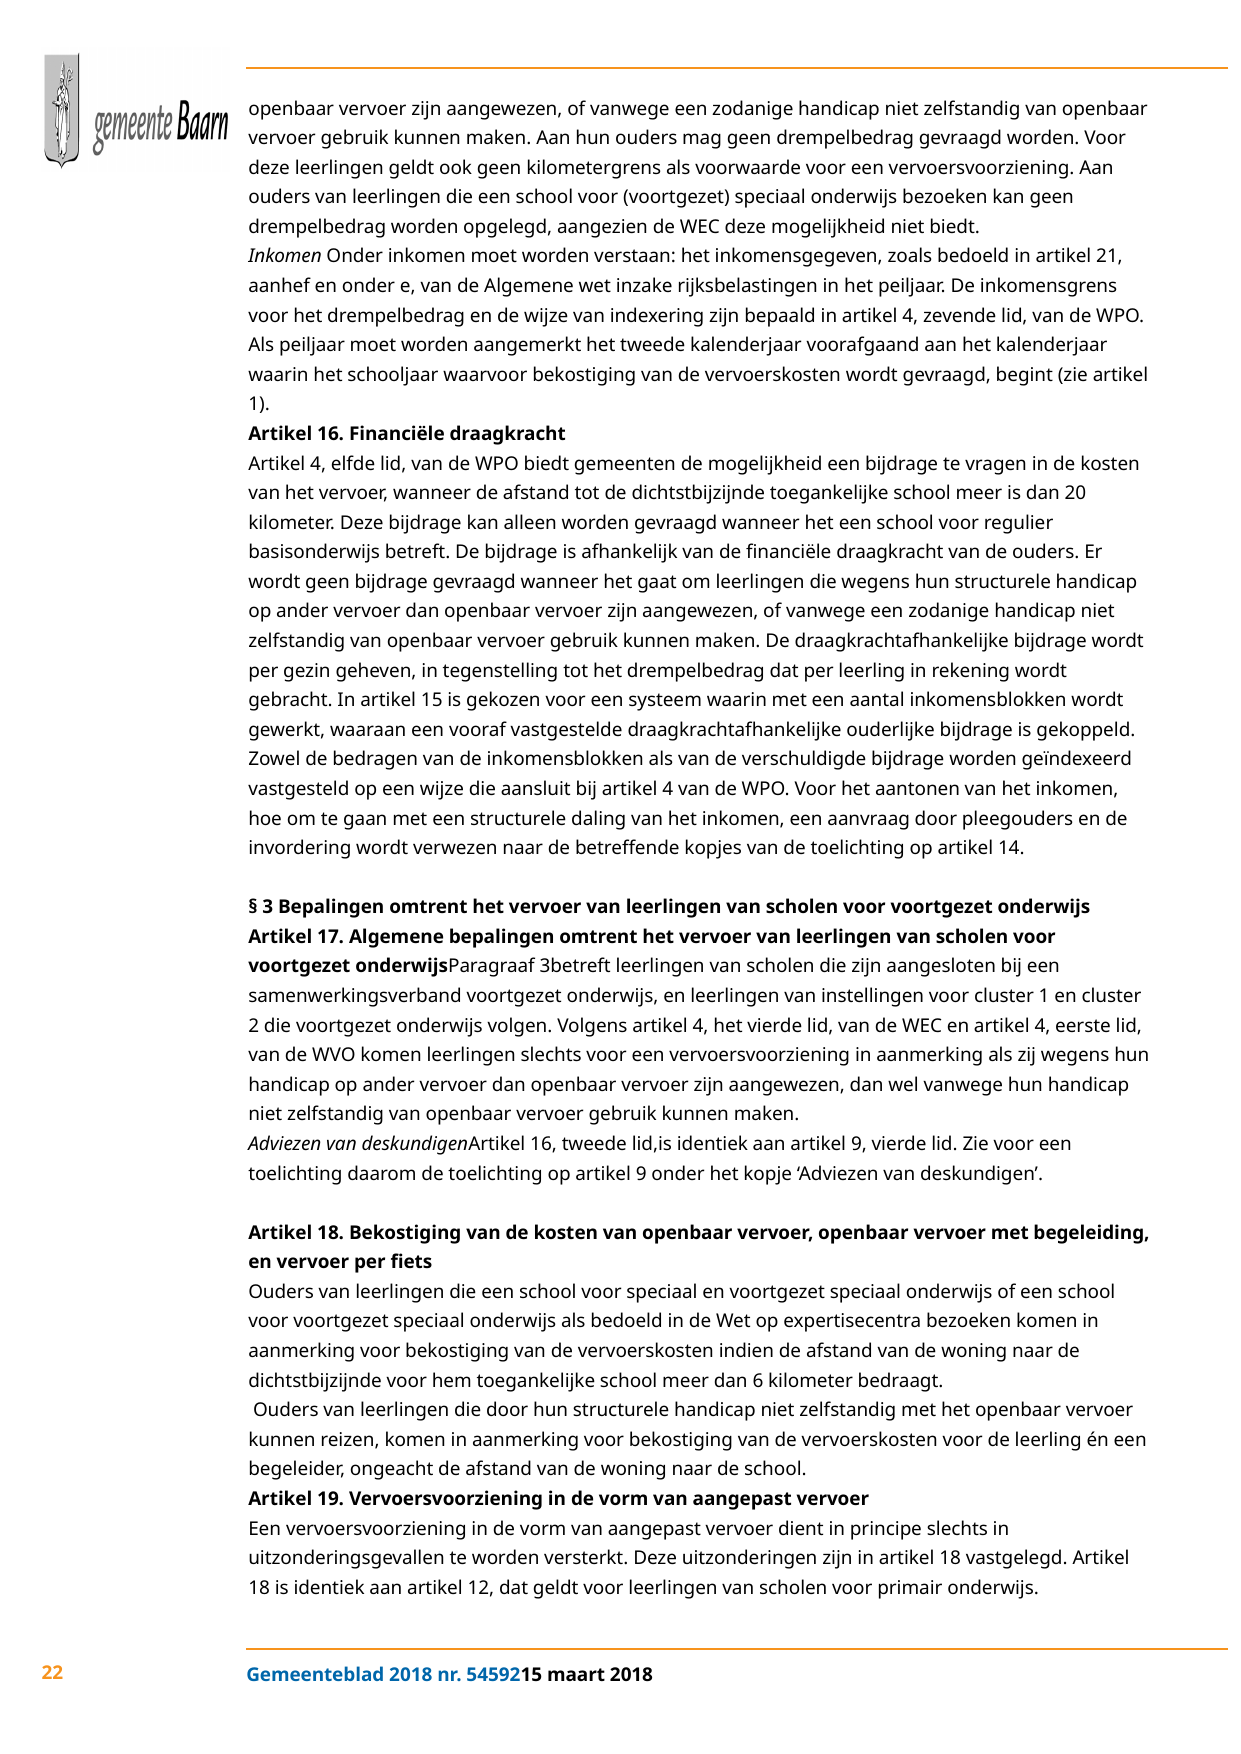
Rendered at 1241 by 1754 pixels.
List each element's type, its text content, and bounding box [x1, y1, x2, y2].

text Artikel 17. Algemene bepalingen omtrent het vervoer van leerlingen van scholen voor voortgezet onderwijsParagraaf 3betreft leerlingen van scholen die zijn aangesloten bij een samenwerkingsverband voortgezet onderwijs, en leerlingen van instellingen voor cluster 1 en cluster 2 die voortgezet onderwijs volgen. Volgens artikel 4, het vierde lid, van de WEC en artikel 4, eerste lid, van de WVO komen leerlingen slechts voor een vervoersvoorziening in aanmerking als zij wegens hun handicap op ander vervoer dan openbaar vervoer zijn aangewezen, dan wel vanwege hun handicap niet zelfstandig van openbaar vervoer gebruik kunnen maken. [248, 923, 1152, 1126]
text Ouders van leerlingen die door hun structurele handicap niet zelfstandig met het openbaar vervoer kunnen reizen, komen in aanmerking voor bekostiging van de vervoerskosten voor de leerling én een begeleider, ongeacht de afstand van de woning naar de school. [248, 1396, 1152, 1481]
text Ouders van leerlingen die een school voor speciaal en voortgezet speciaal onderwijs of een school voor voortgezet speciaal onderwijs als bedoeld in de Wet op expertisecentra bezoeken komen in aanmerking voor bekostiging van de vervoerskosten indien de afstand van de woning naar de dichtstbijzijnde voor hem toegankelijke school meer dan 6 kilometer bedraagt. [248, 1278, 1152, 1393]
text Een vervoersvoorziening in de vorm van aangepast vervoer dient in principe slechts in uitzonderingsgevallen te worden versterkt. Deze uitzonderingen zijn in artikel 18 vastgelegd. Artikel 18 is identiek aan artikel 12, dat geldt voor leerlingen van scholen voor primair onderwijs. [248, 1515, 1152, 1600]
picture [41, 47, 231, 172]
text openbaar vervoer zijn aangewezen, of vanwege een zodanige handicap niet zelfstandig van openbaar vervoer gebruik kunnen maken. Aan hun ouders mag geen drempelbedrag gevraagd worden. Voor deze leerlingen geldt ook geen kilometergrens als voorwaarde voor een vervoersvoorziening. Aan ouders van leerlingen die een school voor (voortgezet) speciaal onderwijs bezoeken kan geen drempelbedrag worden opgelegd, aangezien de WEC deze mogelijkheid niet biedt. [248, 95, 1152, 239]
text § 3 Bepalingen omtrent het vervoer van leerlingen van scholen voor voortgezet onderwijs [248, 893, 1152, 919]
text Adviezen van deskundigenArtikel 16, tweede lid,is identiek aan artikel 9, vierde lid. Zie voor een toelichting daarom de toelichting op artikel 9 onder het kopje ‘Adviezen van deskundigen’. [248, 1130, 1152, 1186]
text Artikel 18. Bekostiging van de kosten van openbaar vervoer, openbaar vervoer met begeleiding, en vervoer per fiets [248, 1219, 1152, 1274]
text Artikel 19. Vervoersvoorziening in de vorm van aangepast vervoer [248, 1485, 1152, 1511]
text Artikel 16. Financiële draagkracht [248, 420, 1152, 446]
text Artikel 4, elfde lid, van de WPO biedt gemeenten de mogelijkheid een bijdrage te vragen in de kosten van het vervoer, wanneer de afstand tot de dichtstbijzijnde toegankelijke school meer is dan 20 kilometer. Deze bijdrage kan alleen worden gevraagd wanneer het een school voor regulier basisonderwijs betreft. De bijdrage is afhankelijk van de financiële draagkracht van de ouders. Er wordt geen bijdrage gevraagd wanneer het gaat om leerlingen die wegens hun structurele handicap op ander vervoer dan openbaar vervoer zijn aangewezen, of vanwege een zodanige handicap niet zelfstandig van openbaar vervoer gebruik kunnen maken. De draagkrachtafhankelijke bijdrage wordt per gezin geheven, in tegenstelling tot het drempelbedrag dat per leerling in rekening wordt gebracht. In artikel 15 is gekozen voor een systeem waarin met een aantal inkomensblokken wordt gewerkt, waaraan een vooraf vastgestelde draagkrachtafhankelijke ouderlijke bijdrage is gekoppeld. Zowel de bedragen van de inkomensblokken als van de verschuldigde bijdrage worden geïndexeerd vastgesteld op een wijze die aansluit bij artikel 4 van de WPO. Voor het aantonen van het inkomen, hoe om te gaan met een structurele daling van het inkomen, een aanvraag door pleegouders en de invordering wordt verwezen naar de betreffende kopjes van de toelichting op artikel 14. [248, 450, 1152, 860]
text Inkomen Onder inkomen moet worden verstaan: het inkomensgegeven, zoals bedoeld in artikel 21, aanhef en onder e, van de Algemene wet inzake rijksbelastingen in het peiljaar. De inkomensgrens voor het drempelbedrag en de wijze van indexering zijn bepaald in artikel 4, zevende lid, van de WPO. Als peiljaar moet worden aangemerkt het tweede kalenderjaar voorafgaand aan het kalenderjaar waarin het schooljaar waarvoor bekostiging van de vervoerskosten wordt gevraagd, begint (zie artikel 1). [248, 243, 1152, 416]
